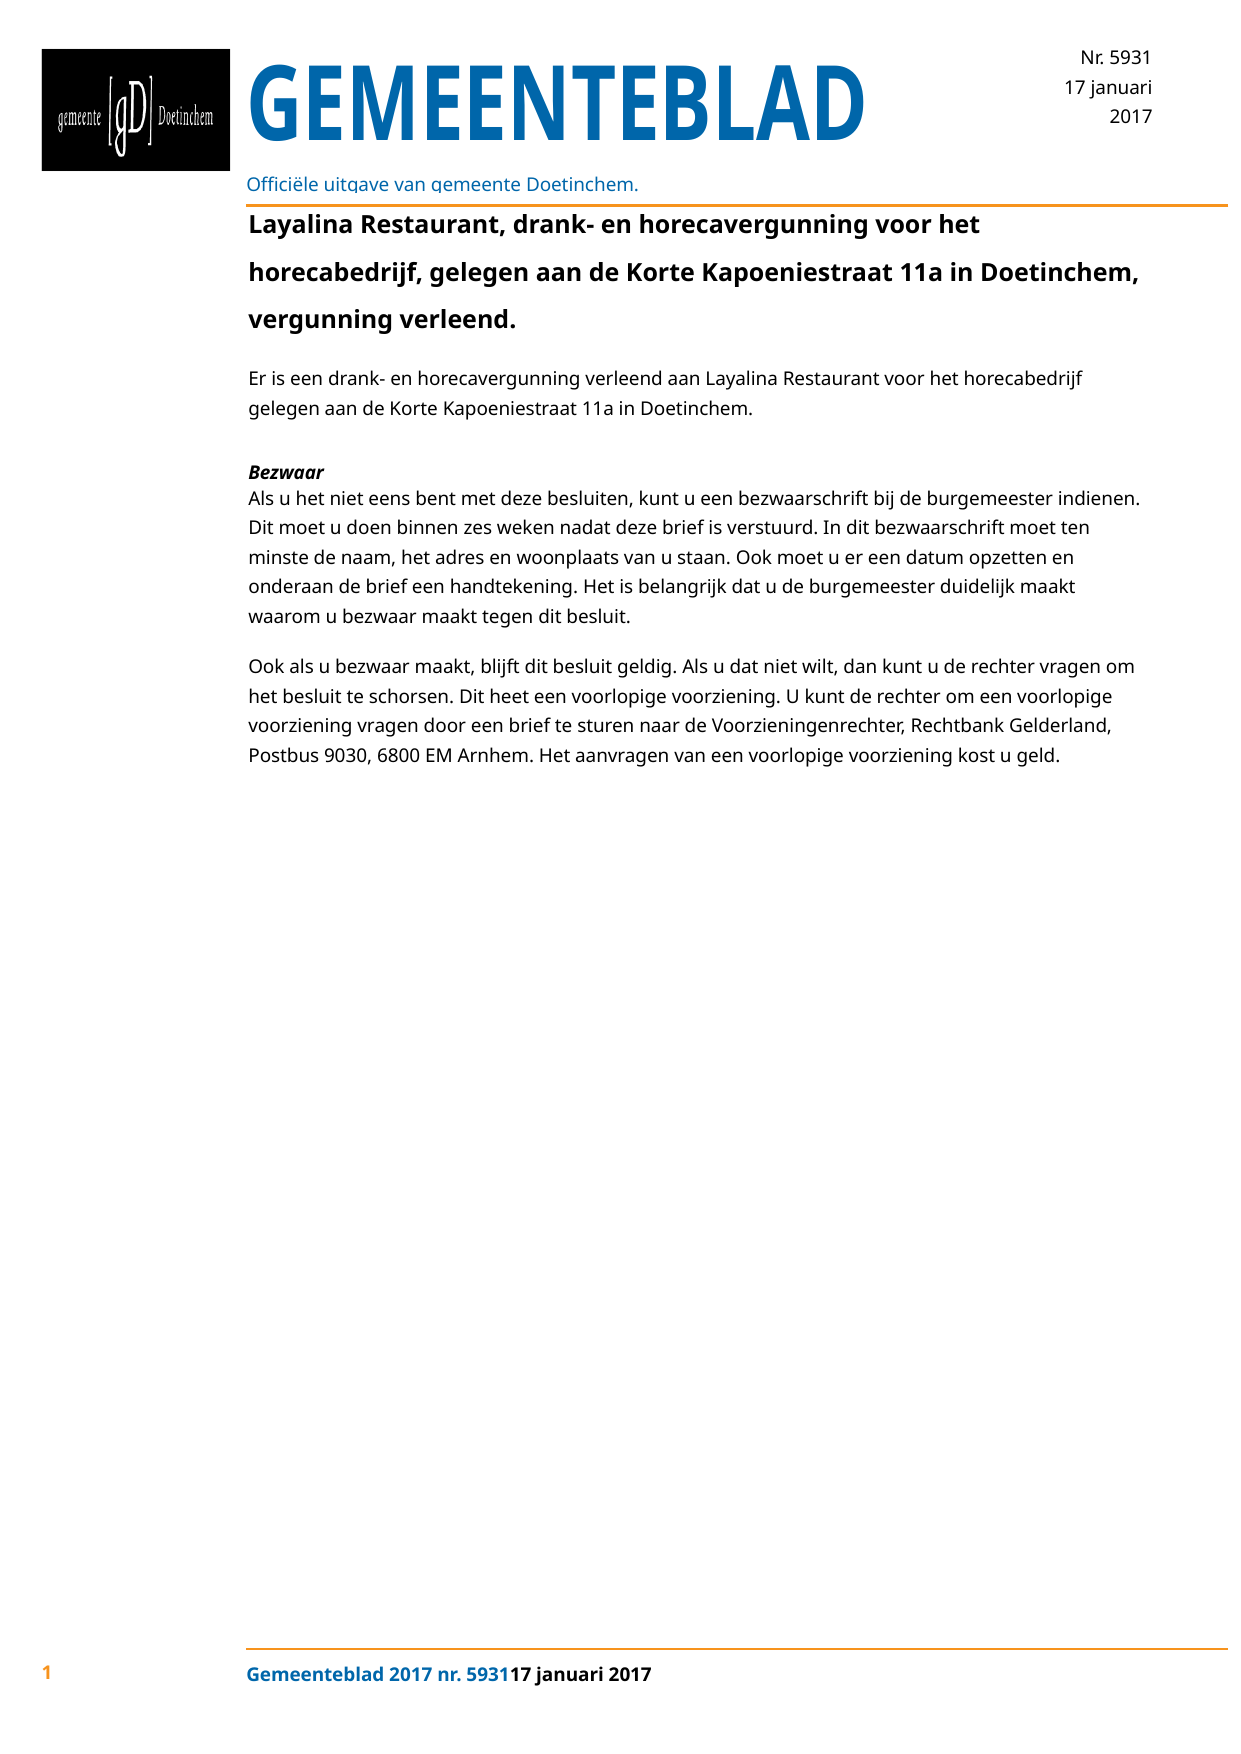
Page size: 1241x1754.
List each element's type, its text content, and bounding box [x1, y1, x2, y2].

text Er is een drank- en horecavergunning verleend aan Layalina Restaurant voor het horecabedrijf gelegen aan de Korte Kapoeniestraat 11a in Doetinchem. [248, 366, 1152, 421]
picture [41, 47, 231, 172]
text Layalina Restaurant, drank- en horecavergunning voor het horecabedrijf, gelegen aan de Korte Kapoeniestraat 11a in Doetinchem, vergunning verleend. [248, 207, 1152, 336]
text Als u het niet eens bent met deze besluiten, kunt u een bezwaarschrift bij de burgemeester indienen. Dit moet u doen binnen zes weken nadat deze brief is verstuurd. In dit bezwaarschrift moet ten minste de naam, het adres en woonplaats van u staan. Ook moet u er een datum opzetten en onderaan de brief een handtekening. Het is belangrijk dat u de burgemeester duidelijk maakt waarom u bezwaar maakt tegen dit besluit. [248, 485, 1152, 629]
text Bezwaar [248, 459, 1152, 485]
text Ook als u bezwaar maakt, blijft dit besluit geldig. Als u dat niet wilt, dan kunt u de rechter vragen om het besluit te schorsen. Dit heet een voorlopige voorziening. U kunt de rechter om een voorlopige voorziening vragen door een brief te sturen naar de Voorzieningenrechter, Rechtbank Gelderland, Postbus 9030, 6800 EM Arnhem. Het aanvragen van een voorlopige voorziening kost u geld. [248, 653, 1152, 768]
